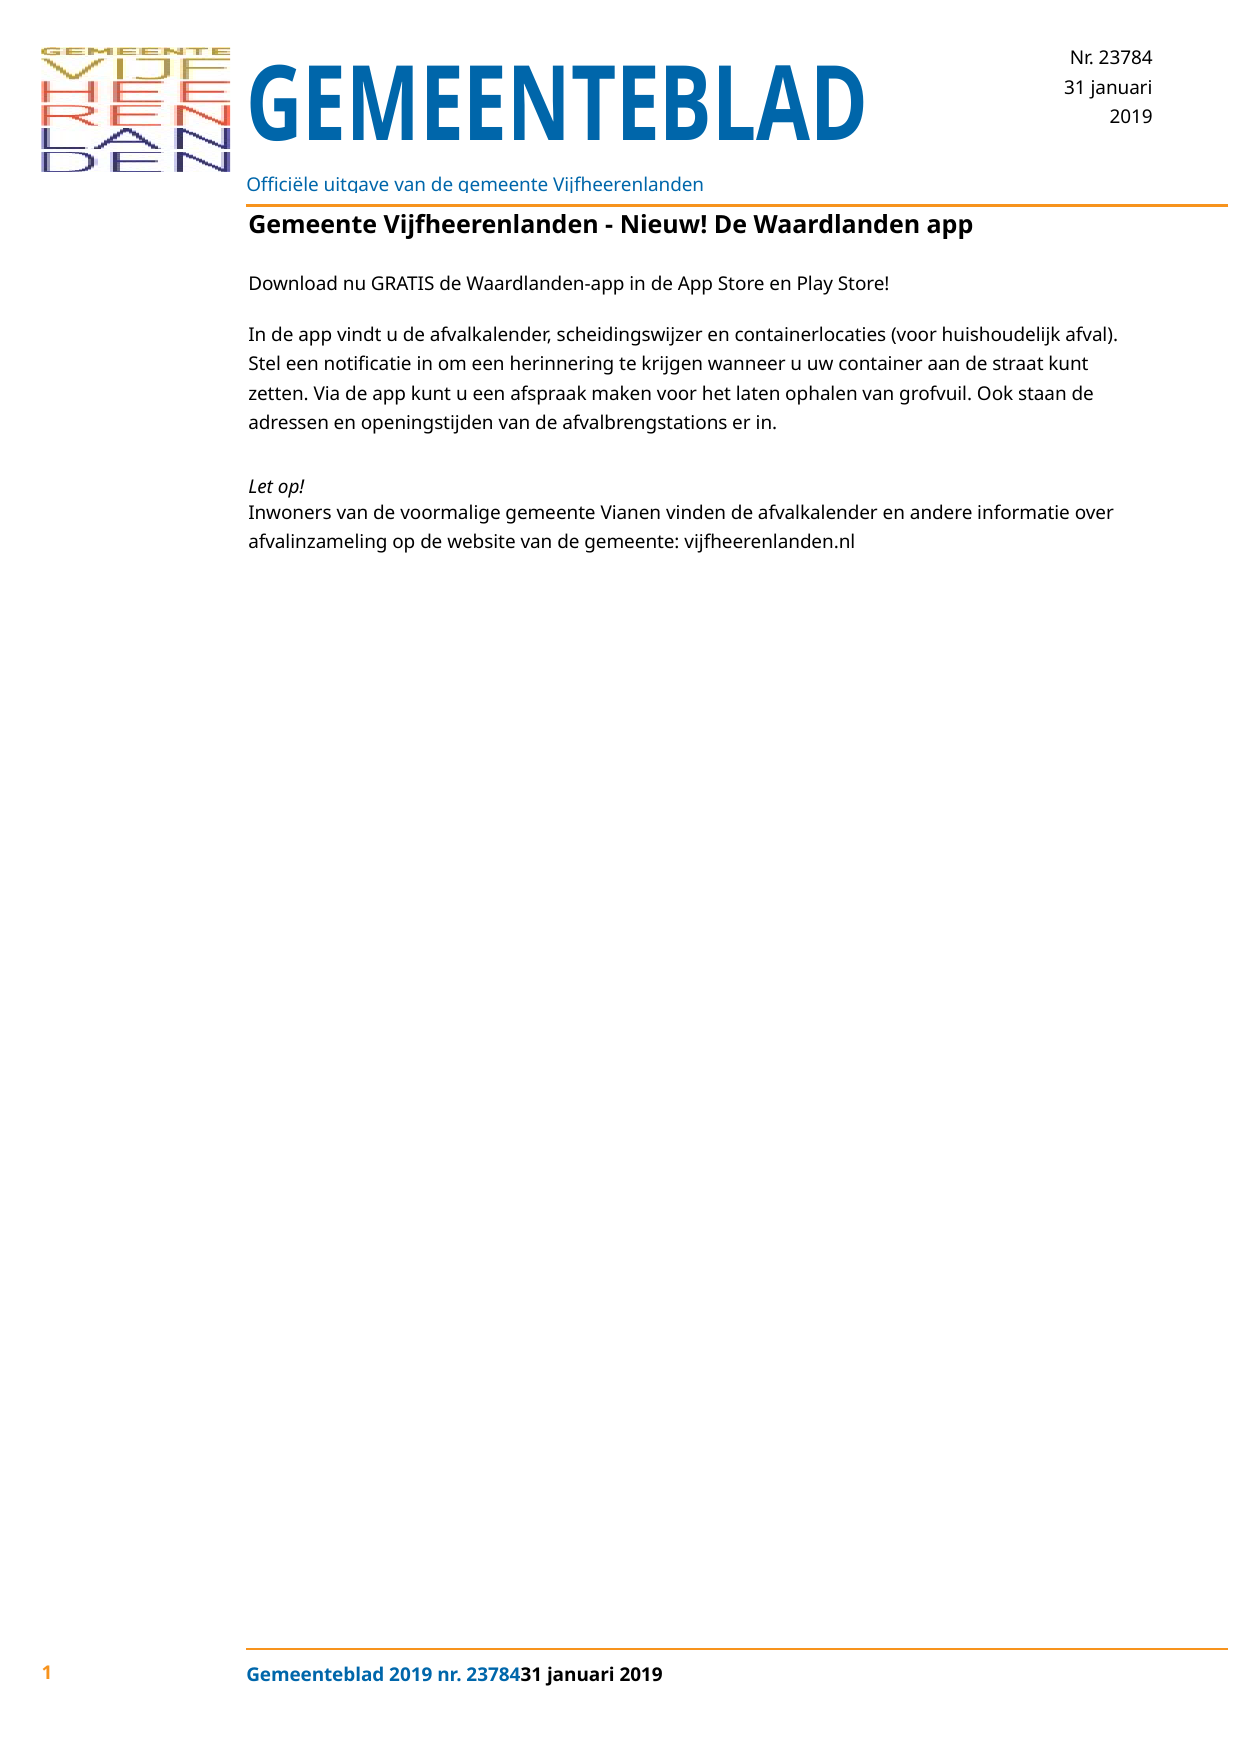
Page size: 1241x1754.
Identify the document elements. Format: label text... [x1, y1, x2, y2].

text Inwoners van de voormalige gemeente Vianen vinden de afvalkalender en andere informatie over afvalinzameling op de website van de gemeente: vijfheerenlanden.nl [248, 499, 1152, 554]
text Gemeente Vijfheerenlanden - Nieuw! De Waardlanden app [248, 207, 1152, 241]
picture [41, 47, 231, 172]
text In de app vindt u de afvalkalender, scheidingswijzer en containerlocaties (voor huishoudelijk afval). Stel een notificatie in om een herinnering te krijgen wanneer u uw container aan de straat kunt zetten. Via de app kunt u een afspraak maken voor het laten ophalen van grofvuil. Ook staan de adressen en openingstijden van de afvalbrengstations er in. [248, 321, 1152, 435]
text Download nu GRATIS de Waardlanden-app in de App Store en Play Store! [248, 270, 1152, 296]
text Let op! [248, 473, 1152, 499]
